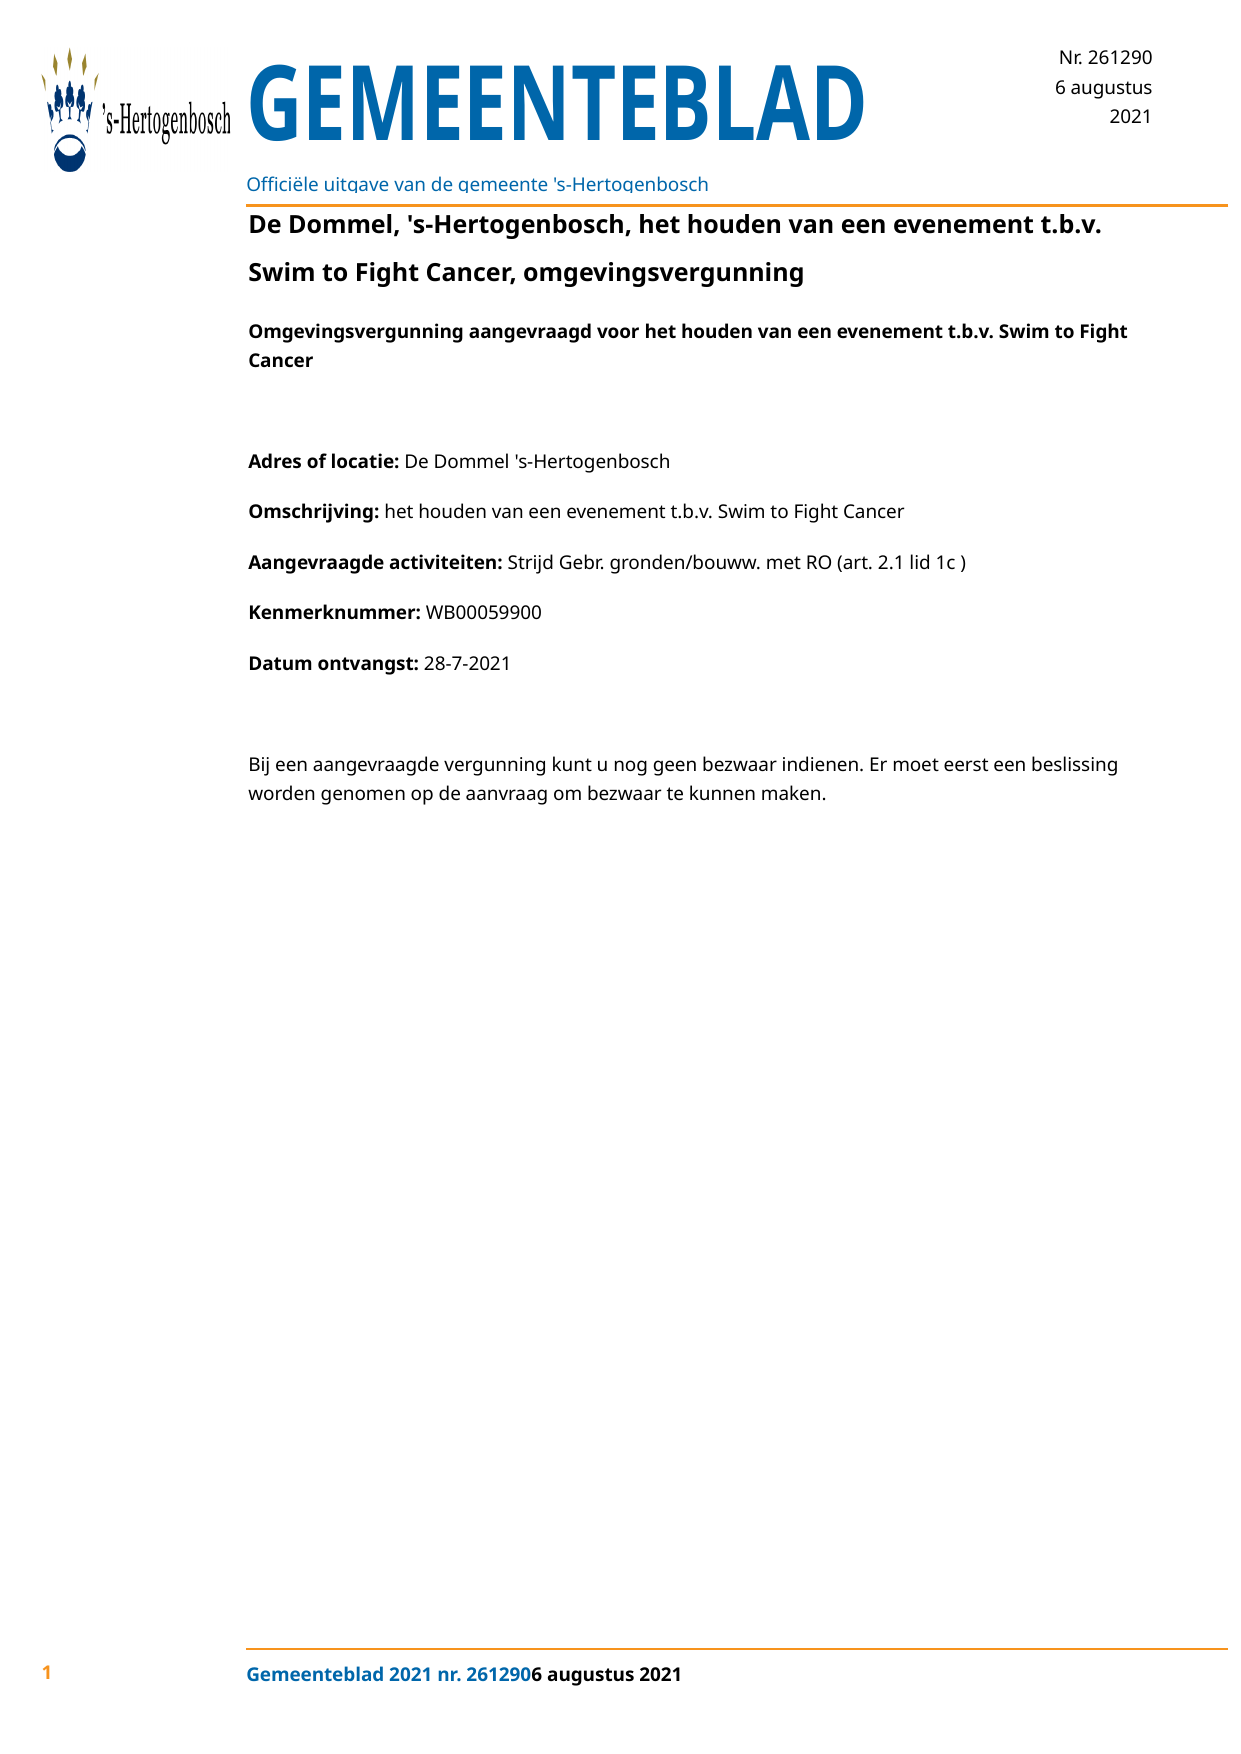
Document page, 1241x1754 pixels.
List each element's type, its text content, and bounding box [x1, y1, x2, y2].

text Datum ontvangst: 28-7-2021 [248, 650, 1152, 676]
text Kenmerknummer: WB00059900 [248, 599, 1152, 625]
text Aangevraagde activiteiten: Strijd Gebr. gronden/bouww. met RO (art. 2.1 lid 1c ) [248, 549, 1152, 575]
text De Dommel, 's-Hertogenbosch, het houden van een evenement t.b.v. Swim to Fight Cancer, omgevingsvergunning [248, 207, 1152, 288]
picture [41, 47, 231, 172]
text Adres of locatie: De Dommel 's-Hertogenbosch [248, 448, 1152, 474]
text Bij een aangevraagde vergunning kunt u nog geen bezwaar indienen. Er moet eerst een beslissing worden genomen op de aanvraag om bezwaar te kunnen maken. [248, 751, 1152, 806]
text Omschrijving: het houden van een evenement t.b.v. Swim to Fight Cancer [248, 499, 1152, 524]
text Omgevingsvergunning aangevraagd voor het houden van een evenement t.b.v. Swim to Fight Cancer [248, 318, 1152, 373]
